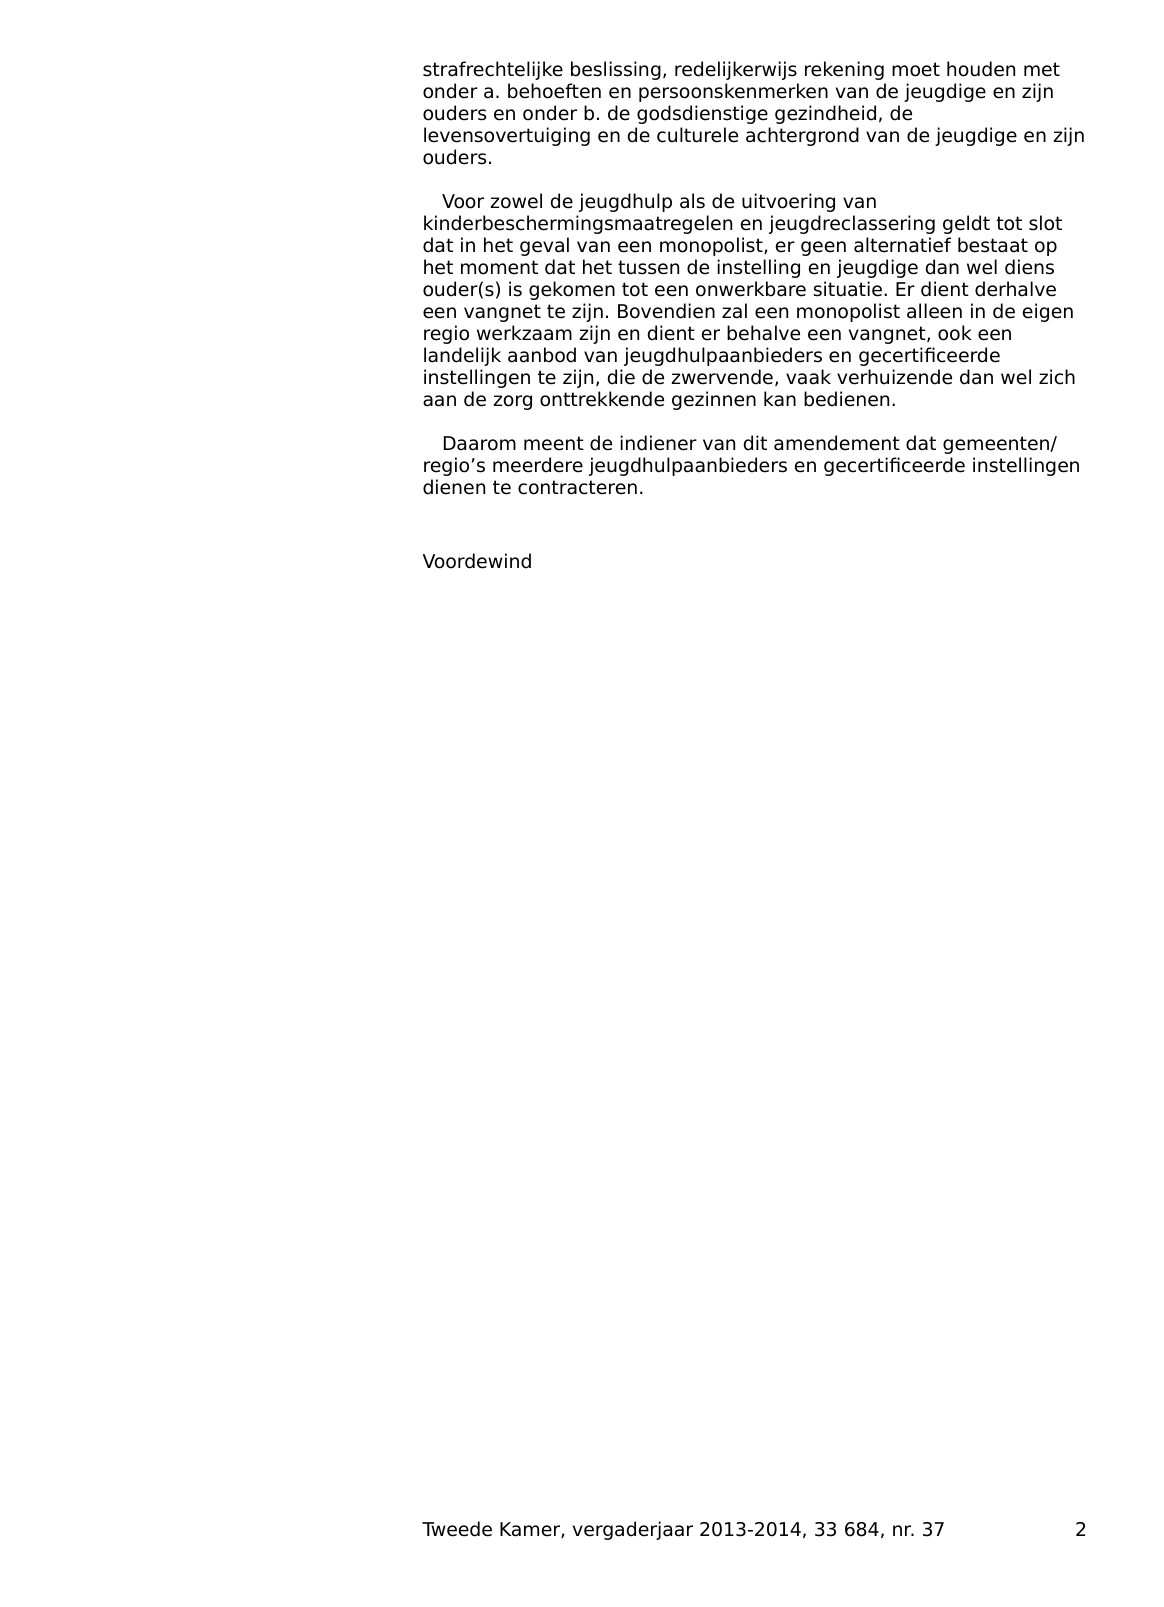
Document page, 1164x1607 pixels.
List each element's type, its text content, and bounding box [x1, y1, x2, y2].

text strafrechtelijke beslissing, redelijkerwijs rekening moet houden met onder a. behoeften en persoonskenmerken van de jeugdige en zijn ouders en onder b. de godsdienstige gezindheid, de levensovertuiging en de culturele achtergrond van de jeugdige en zijn ouders. [422, 59, 1087, 169]
text Voor zowel de jeugdhulp als de uitvoering van kinderbeschermingsmaatregelen en jeugdreclassering geldt tot slot dat in het geval van een monopolist, er geen alternatief bestaat op het moment dat het tussen de instelling en jeugdige dan wel diens ouder(s) is gekomen tot een onwerkbare situatie. Er dient derhalve een vangnet te zijn. Bovendien zal een monopolist alleen in de eigen regio werkzaam zijn en dient er behalve een vangnet, ook een landelijk aanbod van jeugdhulpaanbieders en gecertificeerde instellingen te zijn, die de zwervende, vaak verhuizende dan wel zich aan de zorg onttrekkende gezinnen kan bedienen. [422, 191, 1087, 411]
text Daarom meent de indiener van dit amendement dat gemeenten/ regio’s meerdere jeugdhulpaanbieders en gecertificeerde instellingen dienen te contracteren. [422, 433, 1087, 499]
text Voordewind [422, 529, 1087, 573]
